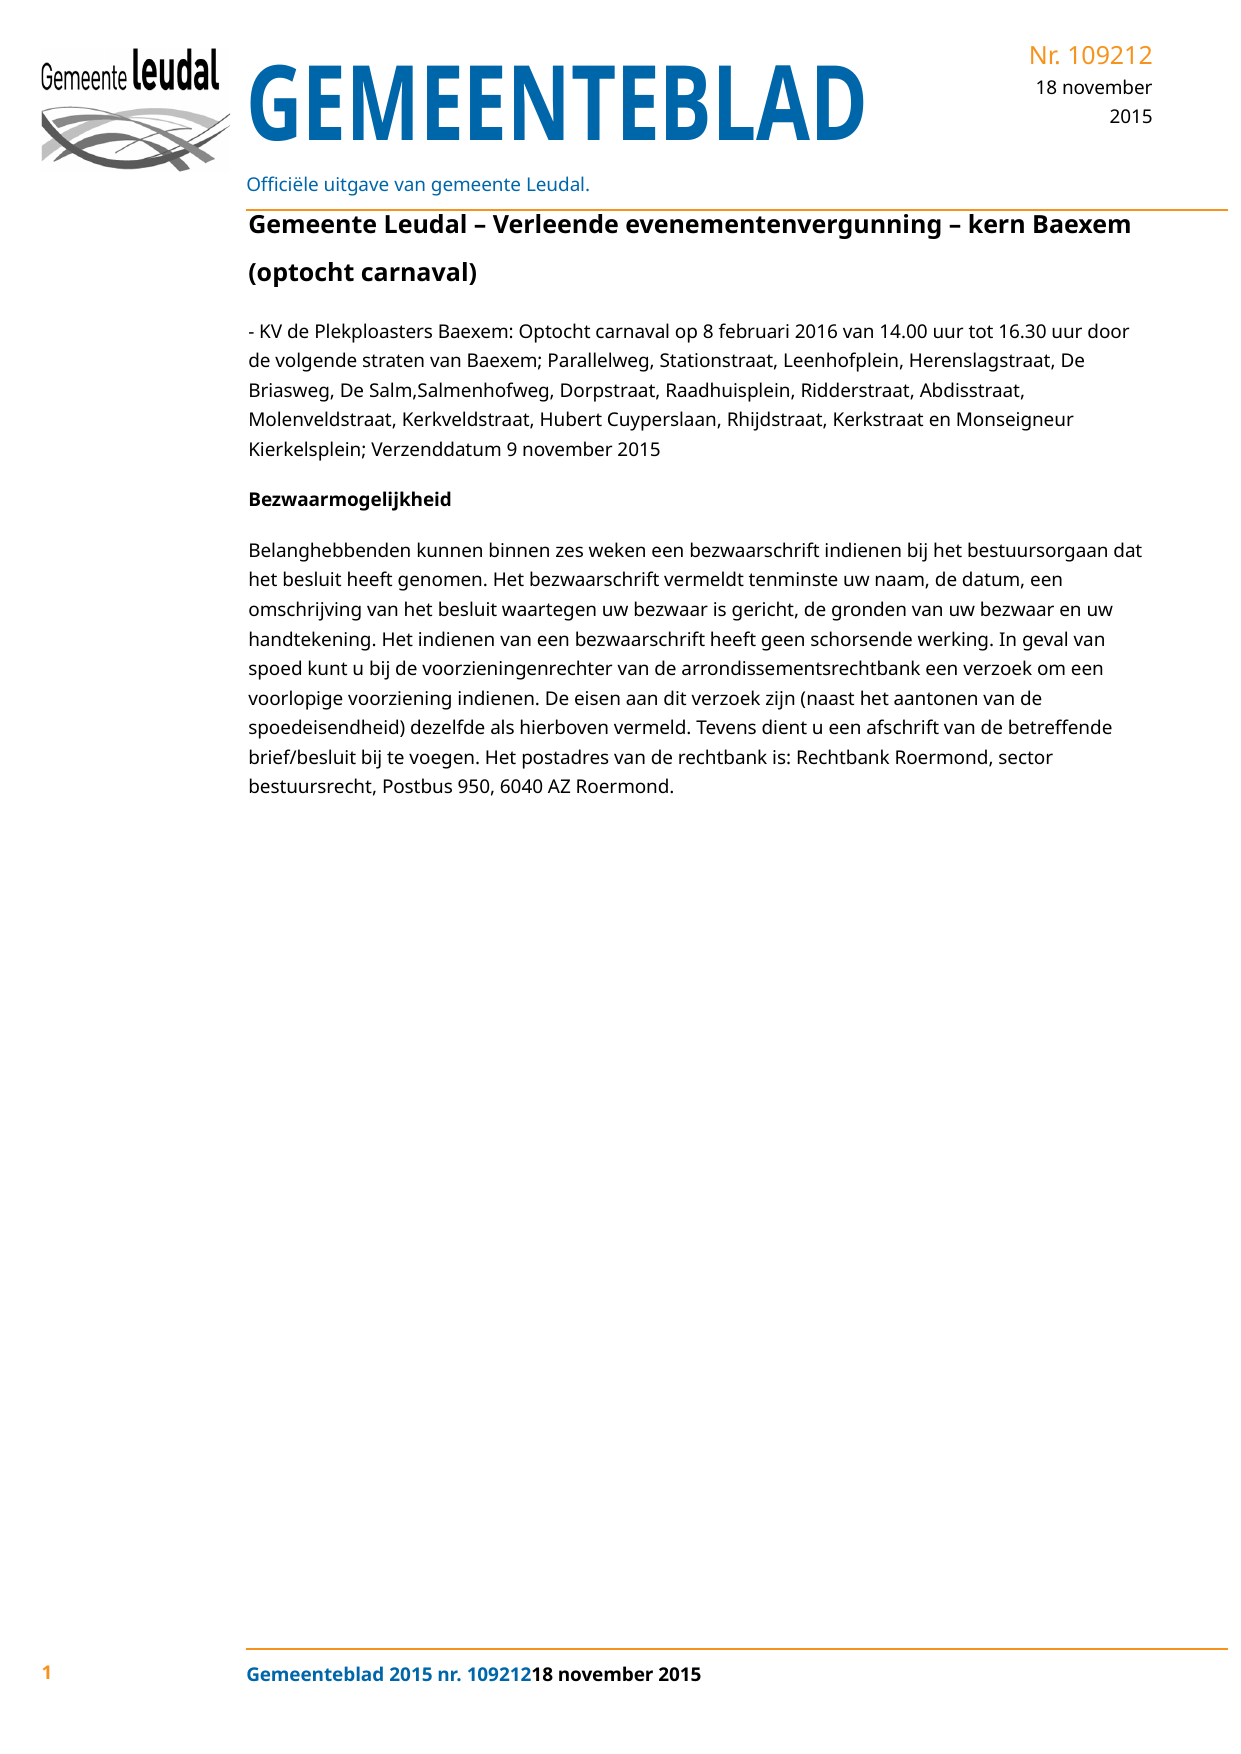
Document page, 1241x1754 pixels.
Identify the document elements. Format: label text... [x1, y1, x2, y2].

text Gemeente Leudal – Verleende evenementenvergunning – kern Baexem (optocht carnaval) [248, 211, 1152, 288]
text - KV de Plekploasters Baexem: Optocht carnaval op 8 februari 2016 van 14.00 uur tot 16.30 uur door de volgende straten van Baexem; Parallelweg, Stationstraat, Leenhofplein, Herenslagstraat, De Briasweg, De Salm,Salmenhofweg, Dorpstraat, Raadhuisplein, Ridderstraat, Abdisstraat, Molenveldstraat, Kerkveldstraat, Hubert Cuyperslaan, Rhijdstraat, Kerkstraat en Monseigneur Kierkelsplein; Verzenddatum 9 november 2015 [248, 318, 1152, 462]
text Belanghebbenden kunnen binnen zes weken een bezwaarschrift indienen bij het bestuursorgaan dat het besluit heeft genomen. Het bezwaarschrift vermeldt tenminste uw naam, de datum, een omschrijving van het besluit waartegen uw bezwaar is gericht, de gronden van uw bezwaar en uw handtekening. Het indienen van een bezwaarschrift heeft geen schorsende werking. In geval van spoed kunt u bij de voorzieningenrechter van de arrondissementsrechtbank een verzoek om een voorlopige voorziening indienen. De eisen aan dit verzoek zijn (naast het aantonen van de spoedeisendheid) dezelfde als hierboven vermeld. Tevens dient u een afschrift van de betreffende brief/besluit bij te voegen. Het postadres van de rechtbank is: Rechtbank Roermond, sector bestuursrecht, Postbus 950, 6040 AZ Roermond. [248, 537, 1152, 799]
picture [41, 47, 231, 172]
text Bezwaarmogelijkheid [248, 487, 1152, 512]
